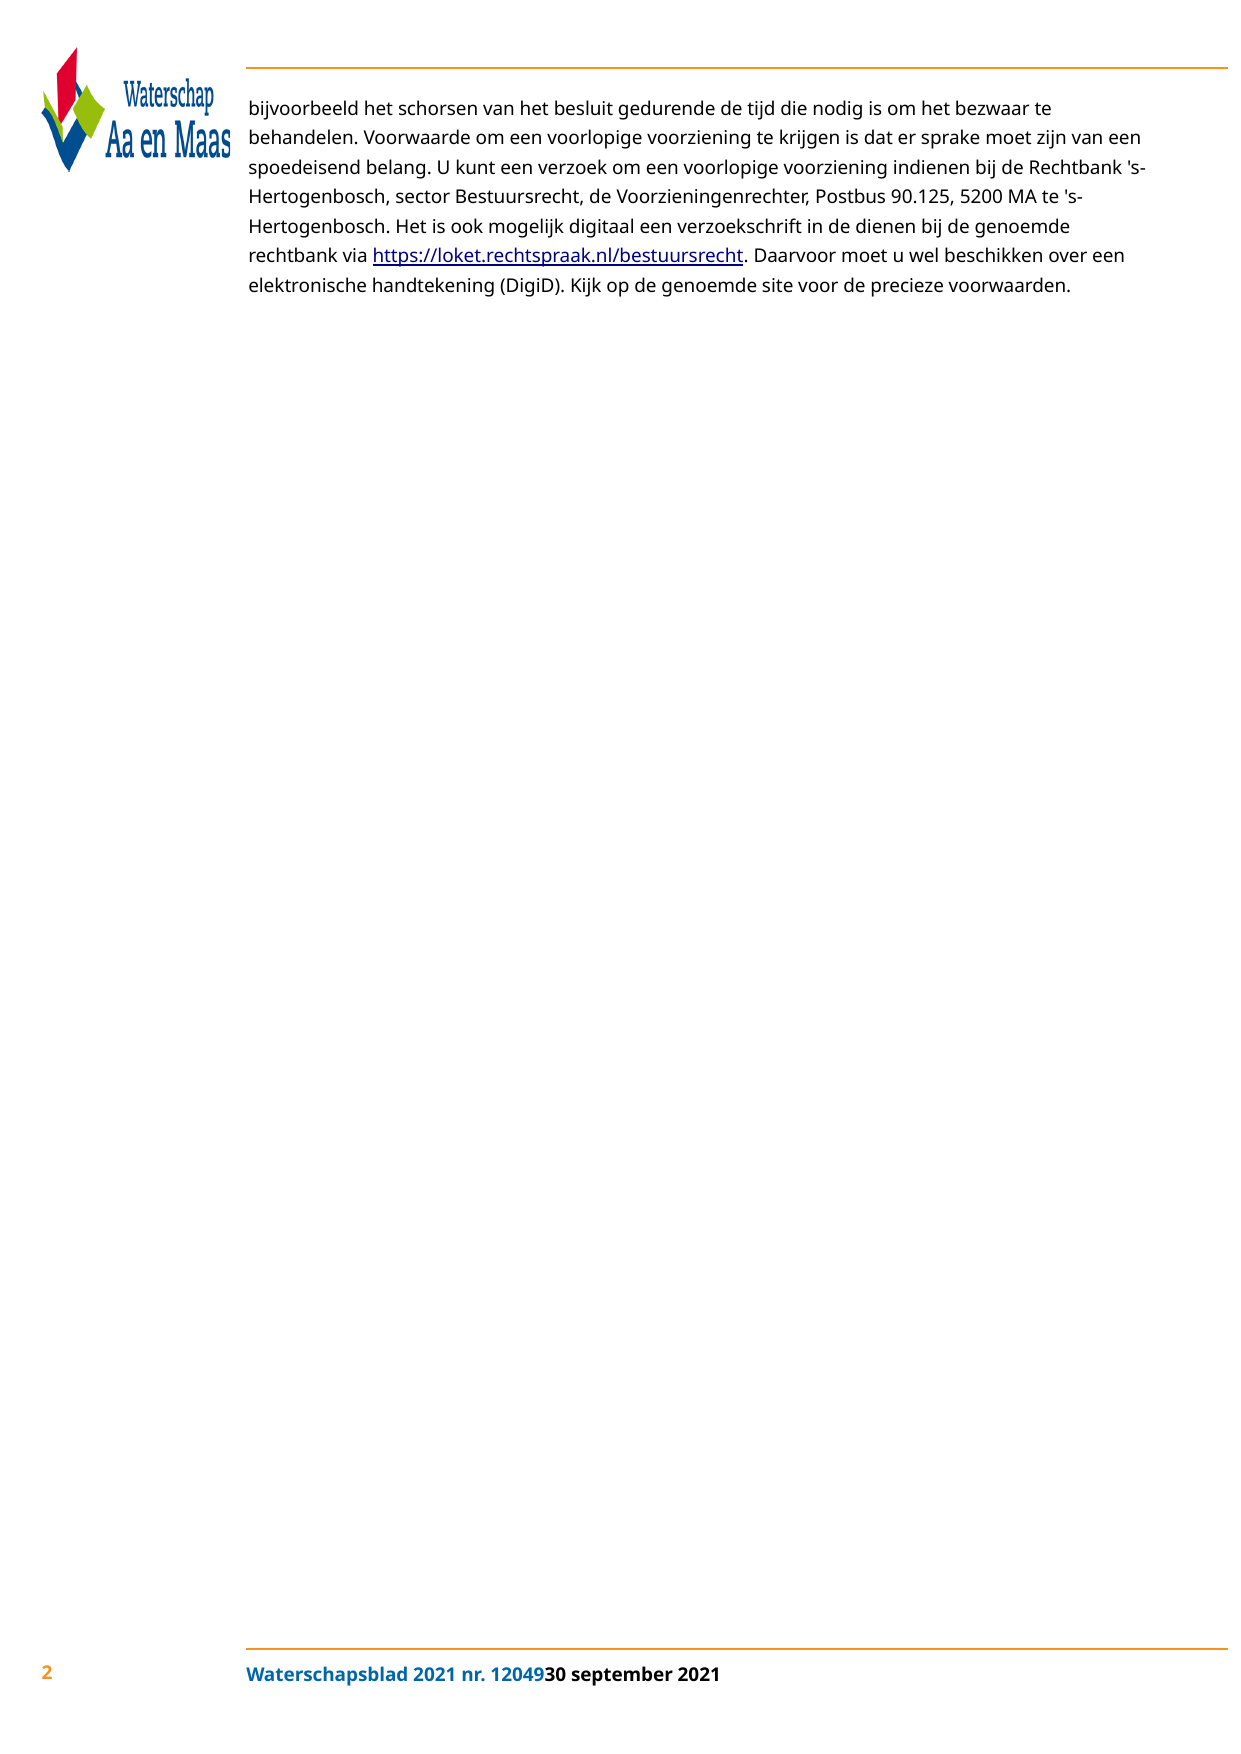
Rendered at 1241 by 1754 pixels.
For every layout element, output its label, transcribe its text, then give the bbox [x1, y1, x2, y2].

text bijvoorbeeld het schorsen van het besluit gedurende de tijd die nodig is om het bezwaar te behandelen. Voorwaarde om een voorlopige voorziening te krijgen is dat er sprake moet zijn van een spoedeisend belang. U kunt een verzoek om een voorlopige voorziening indienen bij de Rechtbank 's-Hertogenbosch, sector Bestuursrecht, de Voorzieningenrechter, Postbus 90.125, 5200 MA te 's-Hertogenbosch. Het is ook mogelijk digitaal een verzoekschrift in de dienen bij de genoemde rechtbank via https://loket.rechtspraak.nl/bestuursrecht. Daarvoor moet u wel beschikken over een elektronische handtekening (DigiD). Kijk op de genoemde site voor de precieze voorwaarden. [248, 95, 1152, 298]
picture [41, 47, 231, 172]
